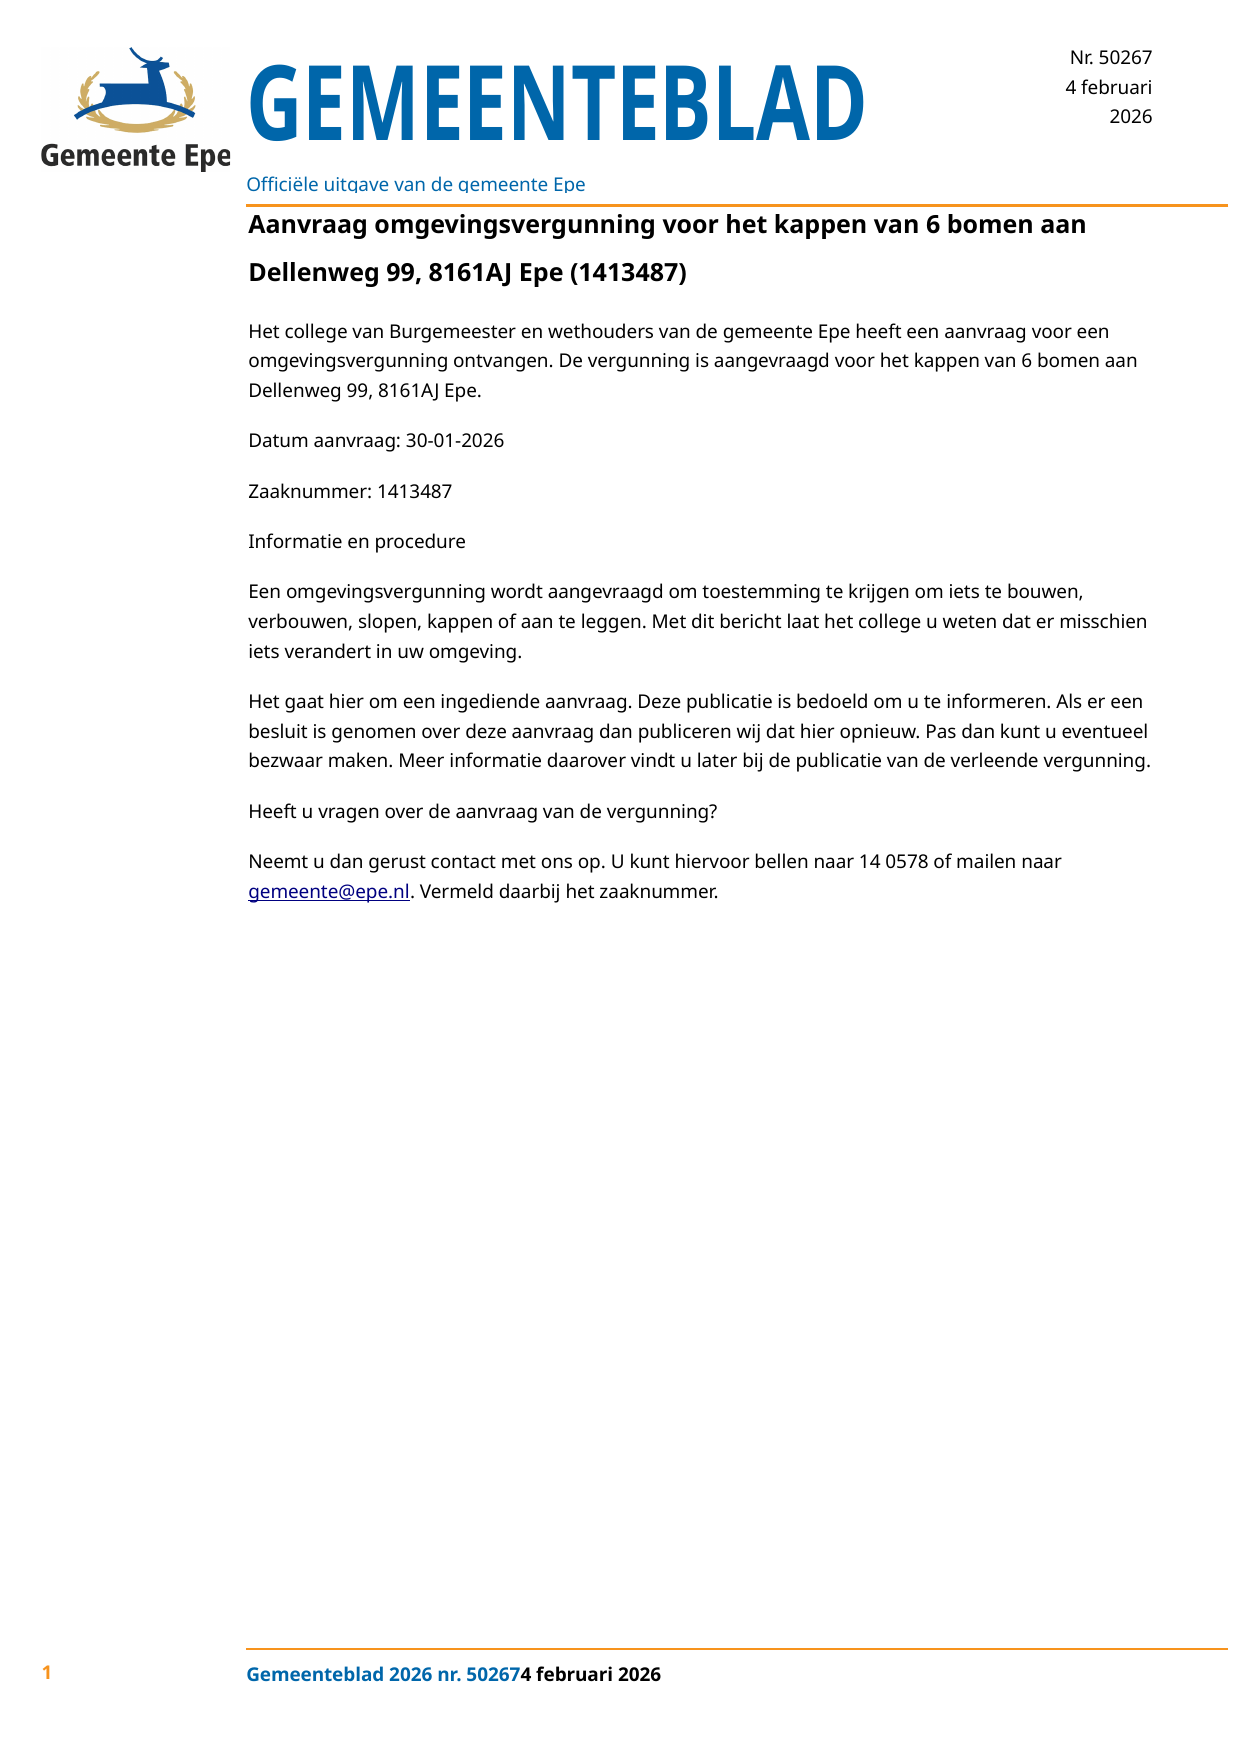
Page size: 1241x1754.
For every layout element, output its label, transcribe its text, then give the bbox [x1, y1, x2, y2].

text Het gaat hier om een ingediende aanvraag. Deze publicatie is bedoeld om u te informeren. Als er een besluit is genomen over deze aanvraag dan publiceren wij dat hier opnieuw. Pas dan kunt u eventueel bezwaar maken. Meer informatie daarover vindt u later bij de publicatie van de verleende vergunning. [248, 688, 1152, 773]
text Zaaknummer: 1413487 [248, 478, 1152, 504]
text Datum aanvraag: 30-01-2026 [248, 427, 1152, 453]
text Neemt u dan gerust contact met ons op. U kunt hiervoor bellen naar 14 0578 of mailen naar gemeente@epe.nl. Vermeld daarbij het zaaknummer. [248, 848, 1152, 904]
text Een omgevingsvergunning wordt aangevraagd om toestemming te krijgen om iets te bouwen, verbouwen, slopen, kappen of aan te leggen. Met dit bericht laat het college u weten dat er misschien iets verandert in uw omgeving. [248, 579, 1152, 664]
text Het college van Burgemeester en wethouders van de gemeente Epe heeft een aanvraag voor een omgevingsvergunning ontvangen. De vergunning is aangevraagd voor het kappen van 6 bomen aan Dellenweg 99, 8161AJ Epe. [248, 318, 1152, 403]
text Heeft u vragen over de aanvraag van de vergunning? [248, 798, 1152, 824]
text Aanvraag omgevingsvergunning voor het kappen van 6 bomen aan Dellenweg 99, 8161AJ Epe (1413487) [248, 207, 1152, 288]
picture [41, 47, 231, 172]
text Informatie en procedure [248, 528, 1152, 554]
